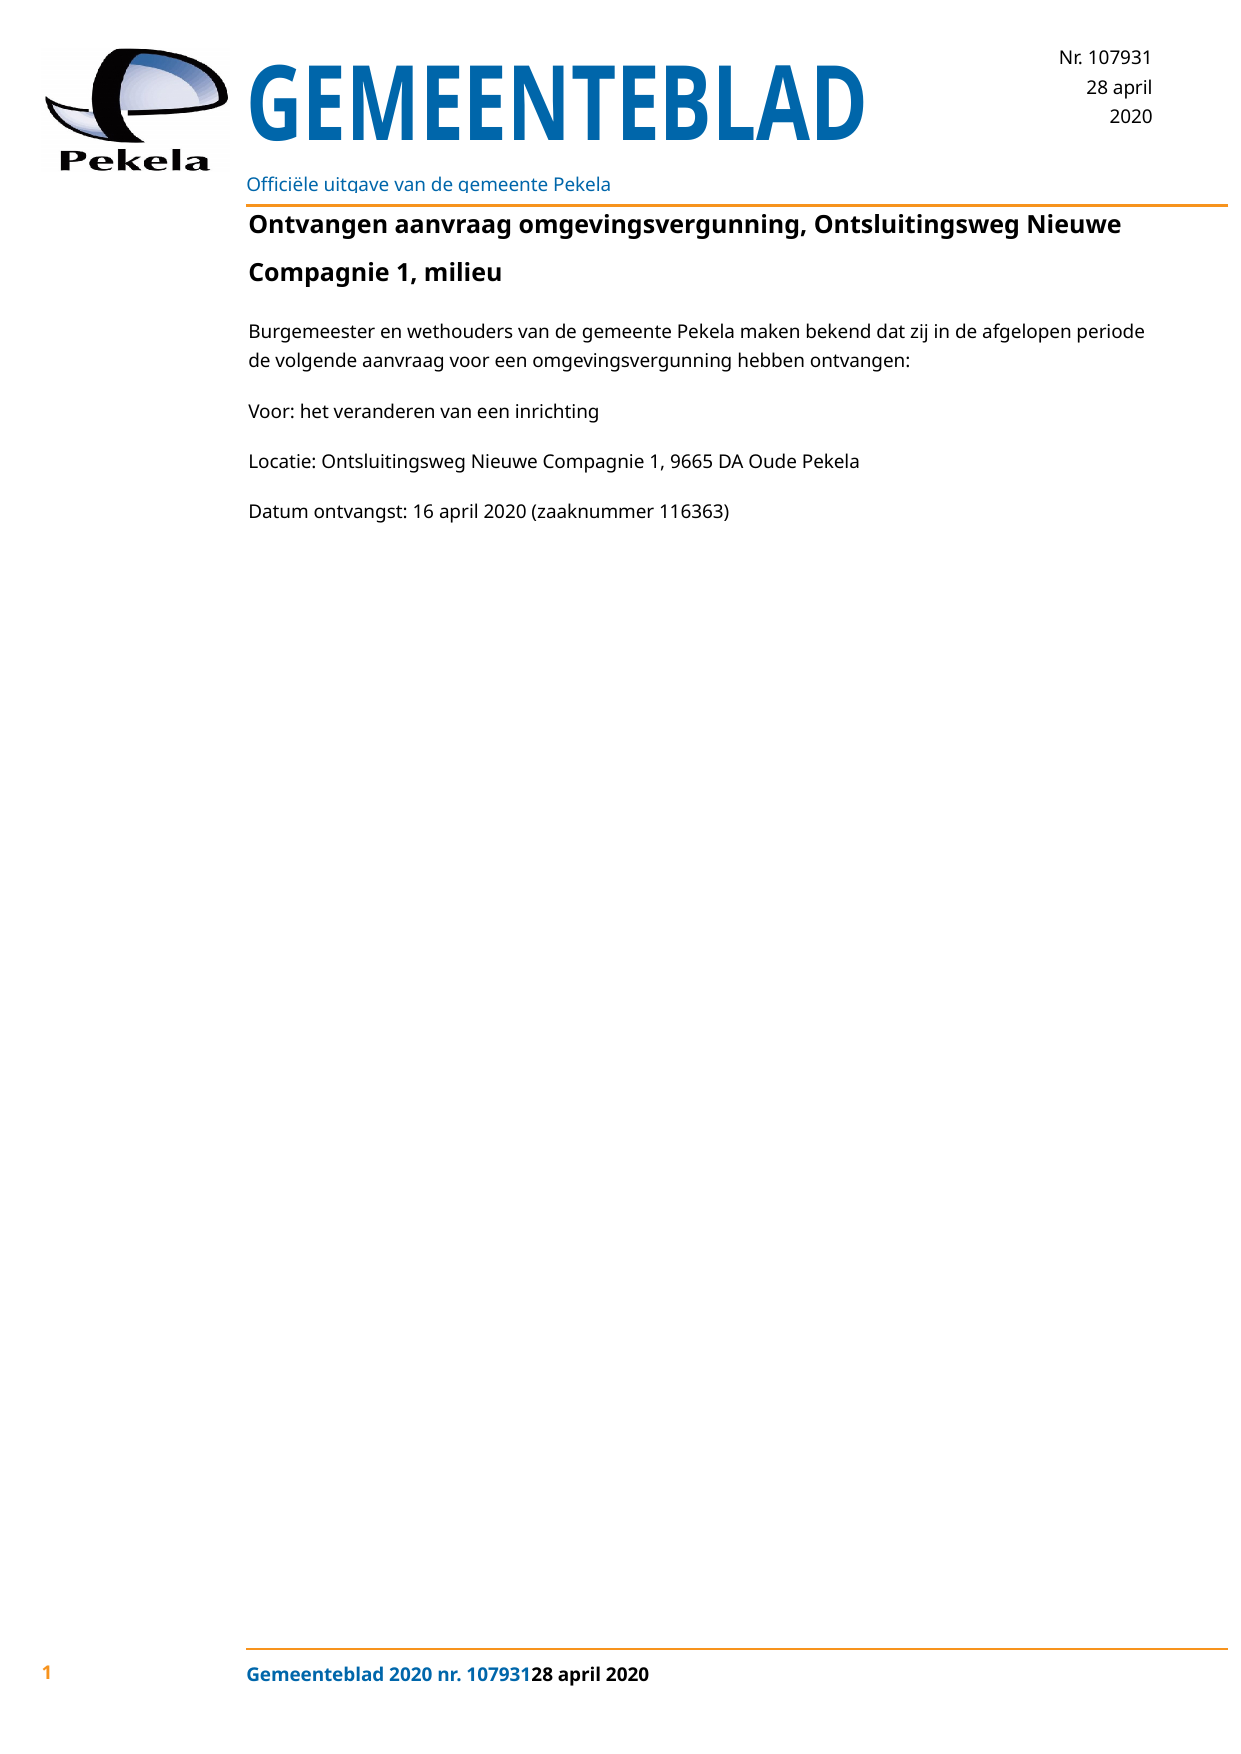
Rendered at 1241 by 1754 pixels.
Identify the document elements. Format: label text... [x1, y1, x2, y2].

text Datum ontvangst: 16 april 2020 (zaaknummer 116363) [248, 499, 1152, 524]
text Locatie: Ontsluitingsweg Nieuwe Compagnie 1, 9665 DA Oude Pekela [248, 448, 1152, 474]
picture [41, 47, 231, 172]
text Burgemeester en wethouders van de gemeente Pekela maken bekend dat zij in de afgelopen periode de volgende aanvraag voor een omgevingsvergunning hebben ontvangen: [248, 318, 1152, 373]
text Voor: het veranderen van een inrichting [248, 398, 1152, 424]
text Ontvangen aanvraag omgevingsvergunning, Ontsluitingsweg Nieuwe Compagnie 1, milieu [248, 207, 1152, 288]
